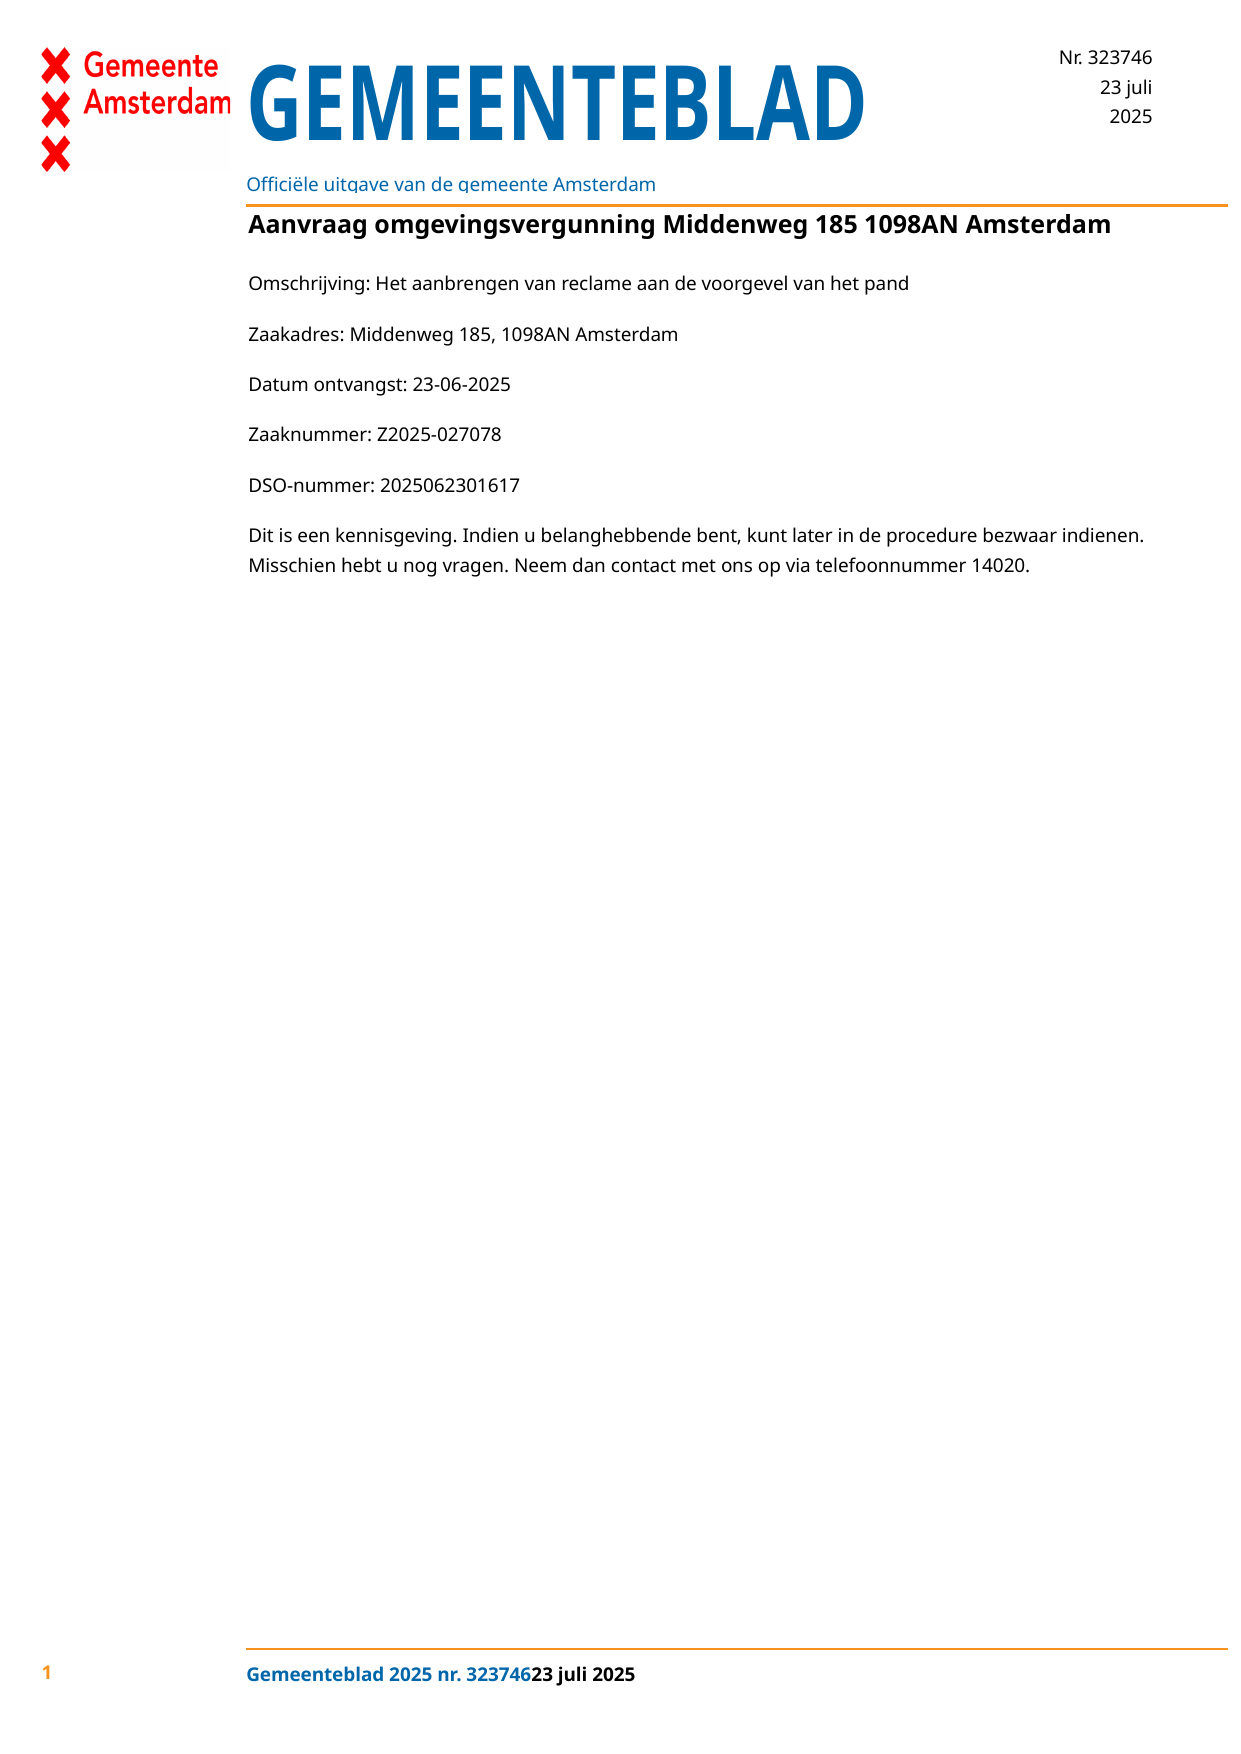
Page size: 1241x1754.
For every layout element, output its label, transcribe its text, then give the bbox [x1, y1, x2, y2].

text DSO-nummer: 2025062301617 [248, 472, 1152, 498]
text Zaakadres: Middenweg 185, 1098AN Amsterdam [248, 321, 1152, 346]
text Dit is een kennisgeving. Indien u belanghebbende bent, kunt later in de procedure bezwaar indienen. Misschien hebt u nog vragen. Neem dan contact met ons op via telefoonnummer 14020. [248, 522, 1152, 578]
text Omschrijving: Het aanbrengen van reclame aan de voorgevel van het pand [248, 270, 1152, 296]
text Aanvraag omgevingsvergunning Middenweg 185 1098AN Amsterdam [248, 207, 1152, 241]
text Datum ontvangst: 23-06-2025 [248, 371, 1152, 397]
text Zaaknummer: Z2025-027078 [248, 422, 1152, 447]
picture [41, 47, 231, 172]
